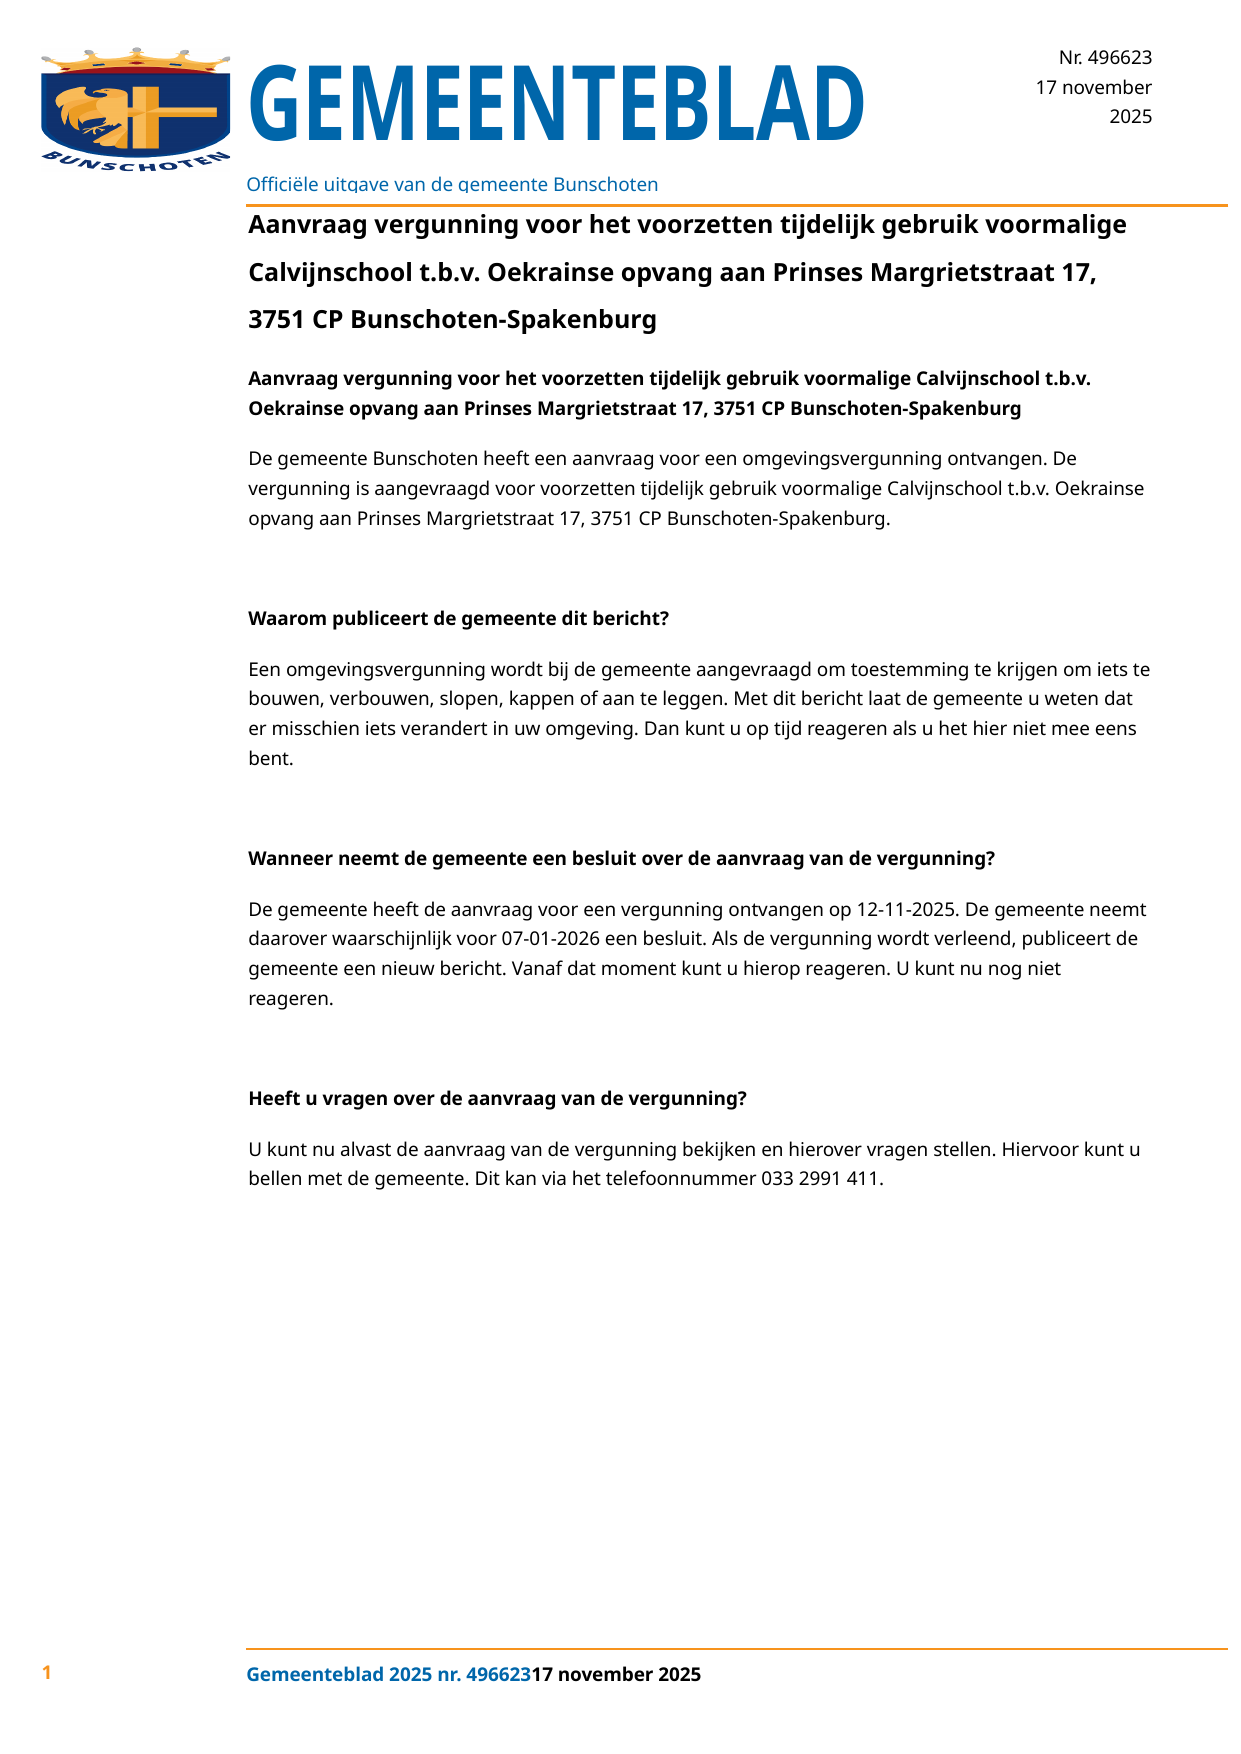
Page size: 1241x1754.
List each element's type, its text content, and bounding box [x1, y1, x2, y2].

text De gemeente heeft de aanvraag voor een vergunning ontvangen op 12-11-2025. De gemeente neemt daarover waarschijnlijk voor 07-01-2026 een besluit. Als de vergunning wordt verleend, publiceert de gemeente een nieuw bericht. Vanaf dat moment kunt u hierop reageren. U kunt nu nog niet reageren. [248, 896, 1152, 1010]
picture [41, 47, 231, 172]
text Waarom publiceert de gemeente dit bericht? [248, 606, 1152, 631]
text De gemeente Bunschoten heeft een aanvraag voor een omgevingsvergunning ontvangen. De vergunning is aangevraagd voor voorzetten tijdelijk gebruik voormalige Calvijnschool t.b.v. Oekrainse opvang aan Prinses Margrietstraat 17, 3751 CP Bunschoten-Spakenburg. [248, 446, 1152, 530]
text Aanvraag vergunning voor het voorzetten tijdelijk gebruik voormalige Calvijnschool t.b.v. Oekrainse opvang aan Prinses Margrietstraat 17, 3751 CP Bunschoten-Spakenburg [248, 366, 1152, 421]
text Wanneer neemt de gemeente een besluit over de aanvraag van de vergunning? [248, 846, 1152, 871]
text U kunt nu alvast de aanvraag van de vergunning bekijken en hierover vragen stellen. Hiervoor kunt u bellen met de gemeente. Dit kan via het telefoonnummer 033 2991 411. [248, 1136, 1152, 1191]
text Een omgevingsvergunning wordt bij de gemeente aangevraagd om toestemming te krijgen om iets te bouwen, verbouwen, slopen, kappen of aan te leggen. Met dit bericht laat de gemeente u weten dat er misschien iets verandert in uw omgeving. Dan kunt u op tijd reageren als u het hier niet mee eens bent. [248, 656, 1152, 770]
text Heeft u vragen over de aanvraag van de vergunning? [248, 1086, 1152, 1111]
text Aanvraag vergunning voor het voorzetten tijdelijk gebruik voormalige Calvijnschool t.b.v. Oekrainse opvang aan Prinses Margrietstraat 17, 3751 CP Bunschoten-Spakenburg [248, 207, 1152, 336]
